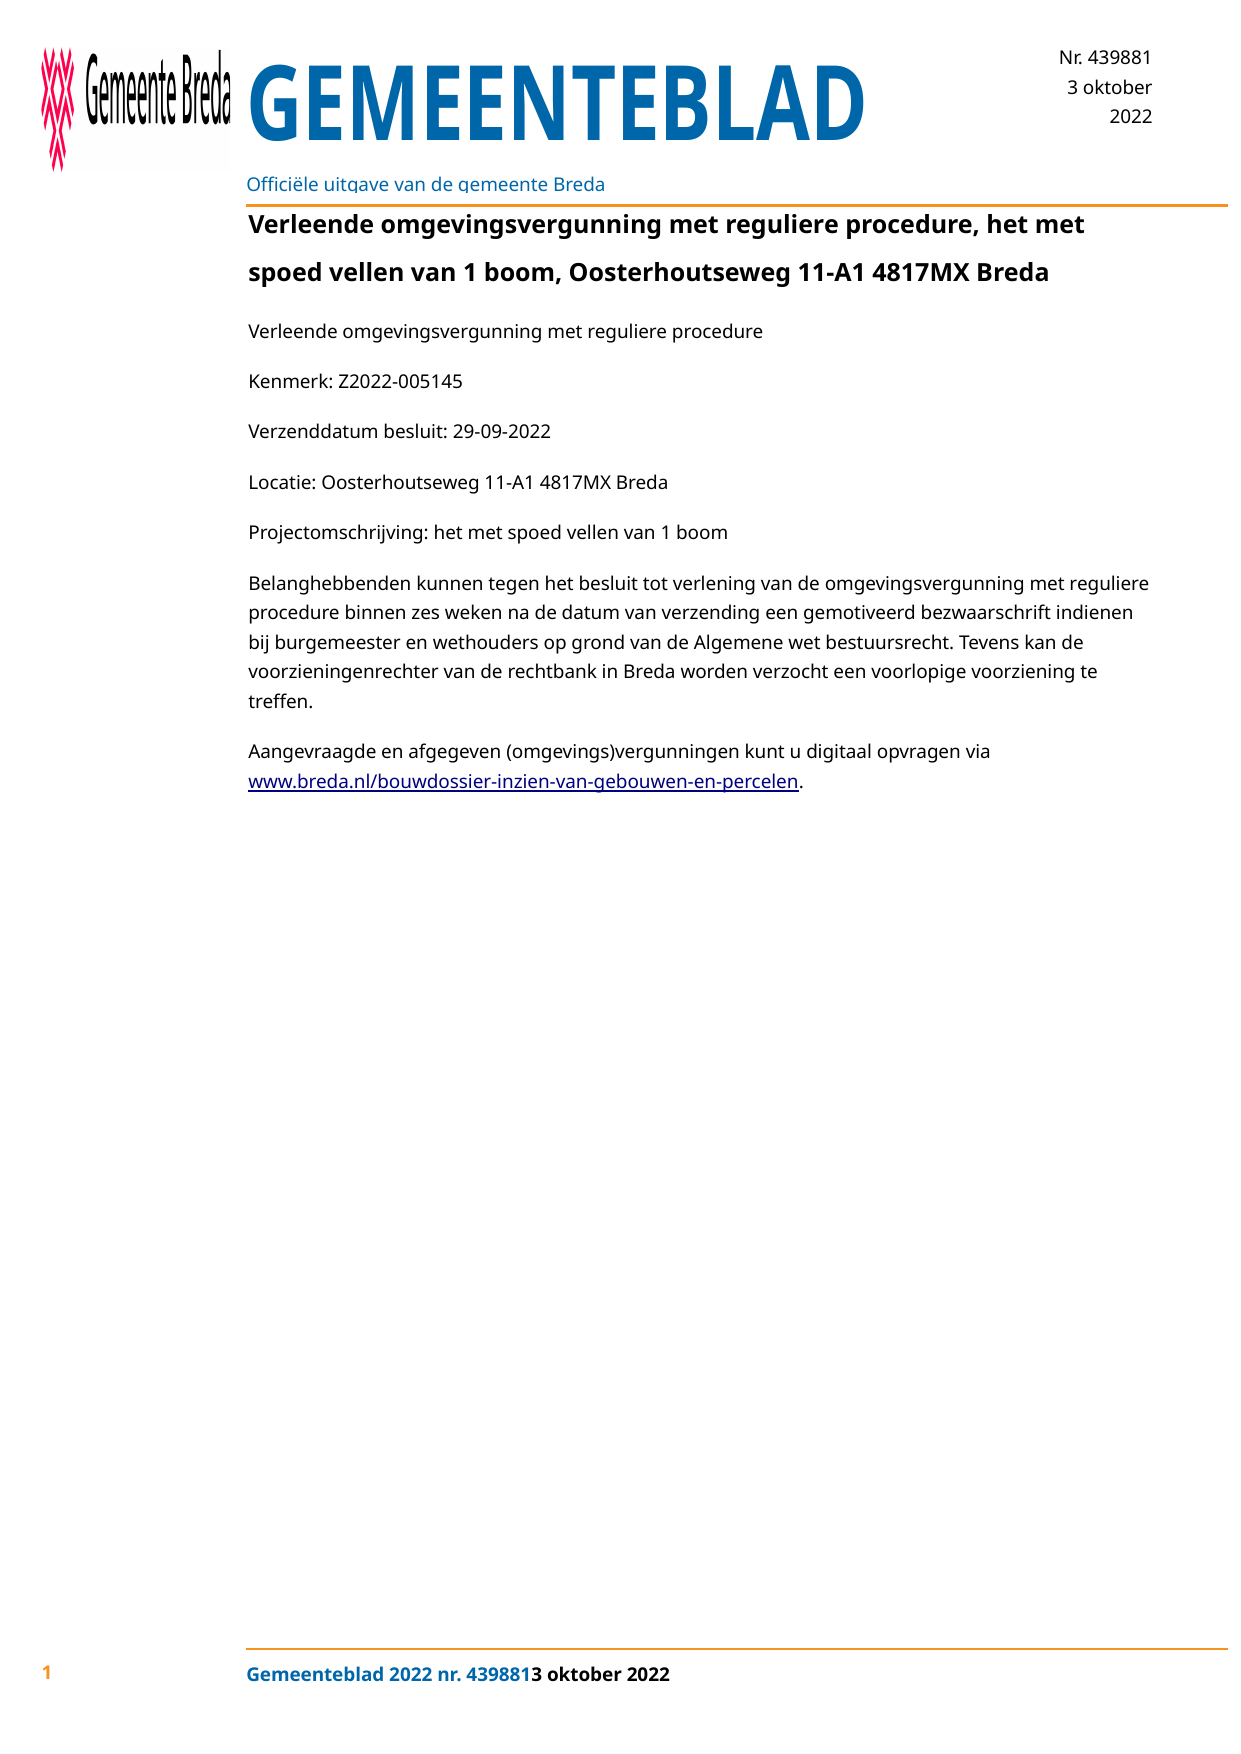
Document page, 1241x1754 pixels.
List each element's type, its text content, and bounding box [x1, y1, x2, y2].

text Locatie: Oosterhoutseweg 11-A1 4817MX Breda [248, 469, 1152, 495]
text Aangevraagde en afgegeven (omgevings)vergunningen kunt u digitaal opvragen via www.breda.nl/bouwdossier-inzien-van-gebouwen-en-percelen. [248, 739, 1152, 794]
text Verleende omgevingsvergunning met reguliere procedure, het met spoed vellen van 1 boom, Oosterhoutseweg 11-A1 4817MX Breda [248, 207, 1152, 288]
text Kenmerk: Z2022-005145 [248, 368, 1152, 394]
text Verleende omgevingsvergunning met reguliere procedure [248, 318, 1152, 344]
text Belanghebbenden kunnen tegen het besluit tot verlening van de omgevingsvergunning met reguliere procedure binnen zes weken na de datum van verzending een gemotiveerd bezwaarschrift indienen bij burgemeester en wethouders op grond van de Algemene wet bestuursrecht. Tevens kan de voorzieningenrechter van de rechtbank in Breda worden verzocht een voorlopige voorziening te treffen. [248, 570, 1152, 714]
text Projectomschrijving: het met spoed vellen van 1 boom [248, 519, 1152, 545]
picture [41, 47, 231, 172]
text Verzenddatum besluit: 29-09-2022 [248, 419, 1152, 444]
